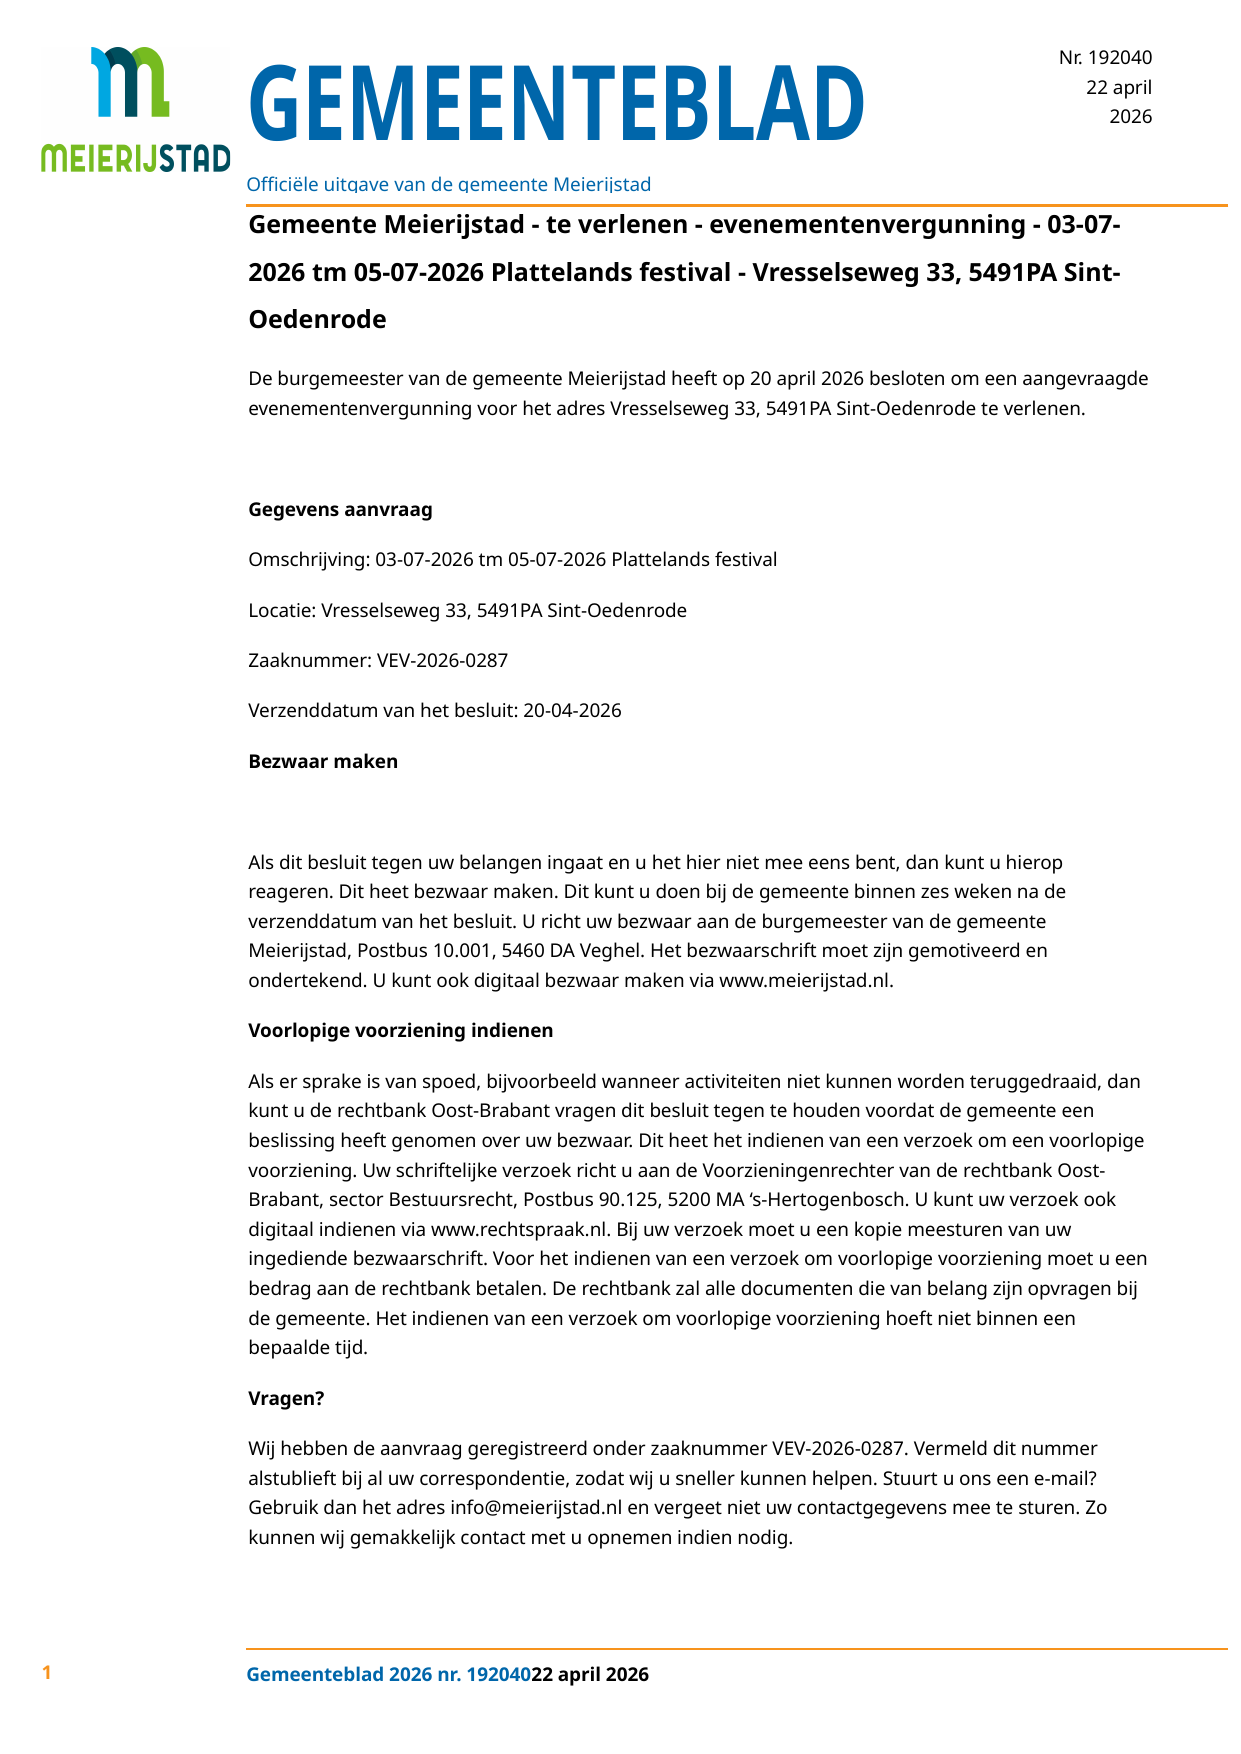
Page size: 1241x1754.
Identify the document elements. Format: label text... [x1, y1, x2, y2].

picture [41, 47, 231, 172]
text Als dit besluit tegen uw belangen ingaat en u het hier niet mee eens bent, dan kunt u hierop reageren. Dit heet bezwaar maken. Dit kunt u doen bij de gemeente binnen zes weken na de verzenddatum van het besluit. U richt uw bezwaar aan de burgemeester van de gemeente Meierijstad, Postbus 10.001, 5460 DA Veghel. Het bezwaarschrift moet zijn gemotiveerd en ondertekend. U kunt ook digitaal bezwaar maken via www.meierijstad.nl. [248, 849, 1152, 993]
text Zaaknummer: VEV-2026-0287 [248, 647, 1152, 673]
text Als er sprake is van spoed, bijvoorbeeld wanneer activiteiten niet kunnen worden teruggedraaid, dan kunt u de rechtbank Oost-Brabant vragen dit besluit tegen te houden voordat de gemeente een beslissing heeft genomen over uw bezwaar. Dit heet het indienen van een verzoek om een voorlopige voorziening. Uw schriftelijke verzoek richt u aan de Voorzieningenrechter van de rechtbank Oost-Brabant, sector Bestuursrecht, Postbus 90.125, 5200 MA ‘s-Hertogenbosch. U kunt uw verzoek ook digitaal indienen via www.rechtspraak.nl. Bij uw verzoek moet u een kopie meesturen van uw ingediende bezwaarschrift. Voor het indienen van een verzoek om voorlopige voorziening moet u een bedrag aan de rechtbank betalen. De rechtbank zal alle documenten die van belang zijn opvragen bij de gemeente. Het indienen van een verzoek om voorlopige voorziening hoeft niet binnen een bepaalde tijd. [248, 1068, 1152, 1360]
text Gegevens aanvraag [248, 496, 1152, 522]
text Gemeente Meierijstad - te verlenen - evenementenvergunning - 03-07-2026 tm 05-07-2026 Plattelands festival - Vresselseweg 33, 5491PA Sint-Oedenrode [248, 207, 1152, 336]
text Locatie: Vresselseweg 33, 5491PA Sint-Oedenrode [248, 597, 1152, 622]
text Bezwaar maken [248, 748, 1152, 774]
text Omschrijving: 03-07-2026 tm 05-07-2026 Plattelands festival [248, 546, 1152, 572]
text Verzenddatum van het besluit: 20-04-2026 [248, 698, 1152, 723]
text Wij hebben de aanvraag geregistreerd onder zaaknummer VEV-2026-0287. Vermeld dit nummer alstublieft bij al uw correspondentie, zodat wij u sneller kunnen helpen. Stuurt u ons een e-mail? Gebruik dan het adres info@meierijstad.nl en vergeet niet uw contactgegevens mee te sturen. Zo kunnen wij gemakkelijk contact met u opnemen indien nodig. [248, 1435, 1152, 1549]
text Vragen? [248, 1385, 1152, 1410]
text Voorlopige voorziening indienen [248, 1018, 1152, 1043]
text De burgemeester van de gemeente Meierijstad heeft op 20 april 2026 besloten om een aangevraagde evenementenvergunning voor het adres Vresselseweg 33, 5491PA Sint-Oedenrode te verlenen. [248, 366, 1152, 421]
